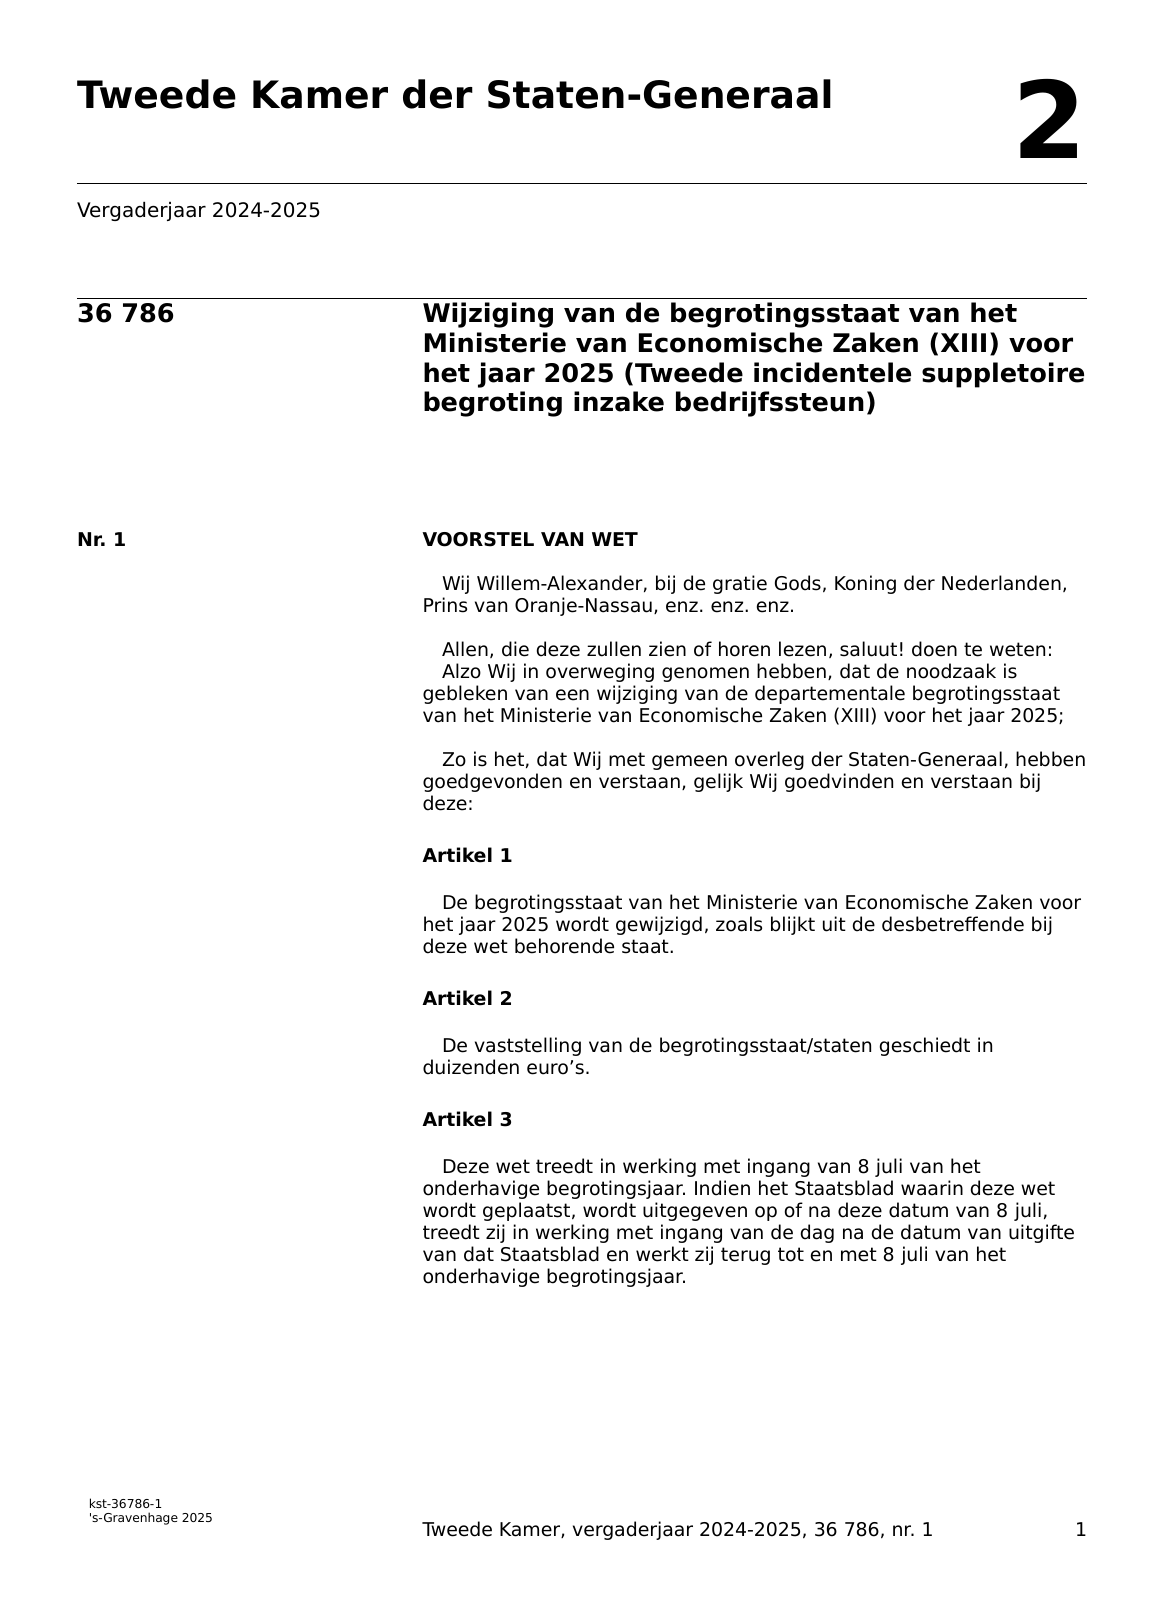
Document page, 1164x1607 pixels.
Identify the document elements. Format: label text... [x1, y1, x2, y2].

text De begrotingsstaat van het Ministerie van Economische Zaken voor het jaar 2025 wordt gewijzigd, zoals blijkt uit de desbetreffende bij deze wet behorende staat. [422, 892, 1087, 958]
subtitle 36 786 Wijziging van de begrotingsstaat van het Ministerie van Economische Zaken (XIII) voor het jaar 2025 (Tweede incidentele suppletoire begroting inzake bedrijfssteun) [77, 299, 1087, 418]
text Deze wet treedt in werking met ingang van 8 juli van het onderhavige begrotingsjaar. Indien het Staatsblad waarin deze wet wordt geplaatst, wordt uitgegeven op of na deze datum van 8 juli, treedt zij in werking met ingang van de dag na de datum van uitgifte van dat Staatsblad en werkt zij terug tot en met 8 juli van het onderhavige begrotingsjaar. [422, 1156, 1087, 1288]
text kst-36786-1 [88, 1497, 323, 1511]
subtitle Artikel 1 [422, 845, 1087, 867]
text Wij Willem-Alexander, bij de gratie Gods, Koning der Nederlanden, Prins van Oranje-Nassau, enz. enz. enz. [422, 573, 1087, 617]
subtitle Artikel 3 [422, 1109, 1087, 1131]
subtitle Artikel 2 [422, 988, 1087, 1010]
subtitle Nr. 1 VOORSTEL VAN WET [77, 529, 1087, 551]
table_header Tweede Kamer der Staten-Generaal [77, 59, 886, 183]
text Alzo Wij in overweging genomen hebben, dat de noodzaak is gebleken van een wijziging van de departementale begrotingsstaat van het Ministerie van Economische Zaken (XIII) voor het jaar 2025; [422, 661, 1087, 727]
text De vaststelling van de begrotingsstaat/staten geschiedt in duizenden euro’s. [422, 1035, 1087, 1079]
text Zo is het, dat Wij met gemeen overleg der Staten-Generaal, hebben goedgevonden en verstaan, gelijk Wij goedvinden en verstaan bij deze: [422, 749, 1087, 815]
text 's-Gravenhage 2025 [88, 1511, 323, 1525]
table_cell Vergaderjaar 2024-2025 [77, 184, 1087, 298]
table_header 2 [886, 59, 1087, 183]
text Allen, die deze zullen zien of horen lezen, saluut! doen te weten: [422, 639, 1087, 661]
